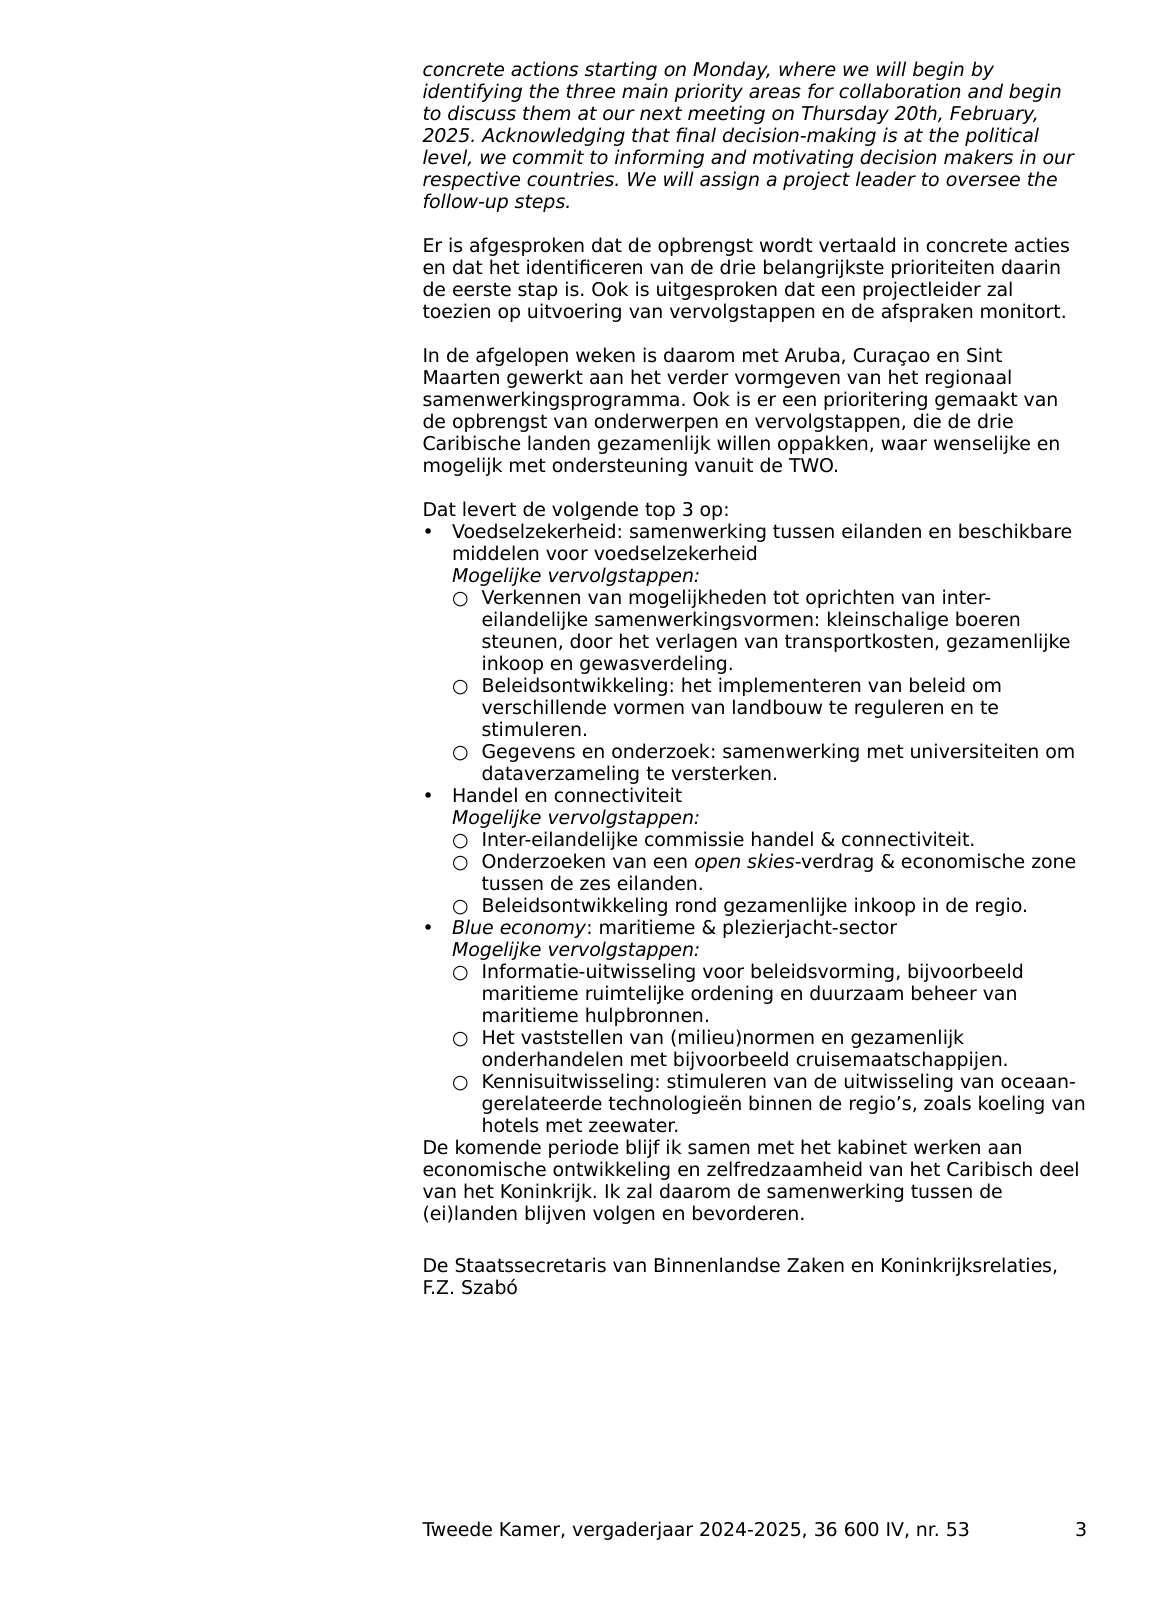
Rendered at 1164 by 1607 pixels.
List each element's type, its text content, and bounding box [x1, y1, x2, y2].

text ○ Inter-eilandelijke commissie handel & connectiviteit. [452, 829, 1087, 851]
text ○ Beleidsontwikkeling rond gezamenlijke inkoop in de regio. [452, 895, 1087, 917]
text concrete actions starting on Monday, where we will begin by identifying the three main priority areas for collaboration and begin to discuss them at our next meeting on Thursday 20th, February, 2025. Acknowledging that final decision-making is at the political level, we commit to informing and motivating decision makers in our respective countries. We will assign a project leader to oversee the follow-up steps. [422, 59, 1087, 213]
text ○ Onderzoeken van een open skies-verdrag & economische zone tussen de zes eilanden. [452, 851, 1087, 895]
text Er is afgesproken dat de opbrengst wordt vertaald in concrete acties en dat het identificeren van de drie belangrijkste prioriteiten daarin de eerste stap is. Ook is uitgesproken dat een projectleider zal toezien op uitvoering van vervolgstappen en de afspraken monitort. [422, 235, 1087, 323]
text Mogelijke vervolgstappen: [452, 807, 1087, 829]
text ○ Het vaststellen van (milieu)normen en gezamenlijk onderhandelen met bijvoorbeeld cruisemaatschappijen. [452, 1027, 1087, 1071]
text Mogelijke vervolgstappen: [452, 939, 1087, 961]
text • Voedselzekerheid: samenwerking tussen eilanden en beschikbare middelen voor voedselzekerheid [422, 521, 1087, 565]
text In de afgelopen weken is daarom met Aruba, Curaçao en Sint Maarten gewerkt aan het verder vormgeven van het regionaal samenwerkingsprogramma. Ook is er een prioritering gemaakt van de opbrengst van onderwerpen en vervolgstappen, die de drie Caribische landen gezamenlijk willen oppakken, waar wenselijke en mogelijk met ondersteuning vanuit de TWO. [422, 345, 1087, 477]
text Mogelijke vervolgstappen: [452, 565, 1087, 587]
text ○ Beleidsontwikkeling: het implementeren van beleid om verschillende vormen van landbouw te reguleren en te stimuleren. [452, 675, 1087, 741]
text ○ Verkennen van mogelijkheden tot oprichten van inter-eilandelijke samenwerkingsvormen: kleinschalige boeren steunen, door het verlagen van transportkosten, gezamenlijke inkoop en gewasverdeling. [452, 587, 1087, 675]
text De Staatssecretaris van Binnenlandse Zaken en Koninkrijksrelaties, F.Z. Szabó [422, 1254, 1087, 1298]
text ○ Kennisuitwisseling: stimuleren van de uitwisseling van oceaan-gerelateerde technologieën binnen de regio’s, zoals koeling van hotels met zeewater. [452, 1071, 1087, 1137]
text Dat levert de volgende top 3 op: [422, 499, 1087, 521]
text • Handel en connectiviteit [422, 785, 1087, 807]
text ○ Informatie-uitwisseling voor beleidsvorming, bijvoorbeeld maritieme ruimtelijke ordening en duurzaam beheer van maritieme hulpbronnen. [452, 961, 1087, 1027]
text • Blue economy: maritieme & plezierjacht-sector [422, 917, 1087, 939]
text De komende periode blijf ik samen met het kabinet werken aan economische ontwikkeling en zelfredzaamheid van het Caribisch deel van het Koninkrijk. Ik zal daarom de samenwerking tussen de (ei)landen blijven volgen en bevorderen. [422, 1137, 1087, 1224]
text ○ Gegevens en onderzoek: samenwerking met universiteiten om dataverzameling te versterken. [452, 741, 1087, 785]
